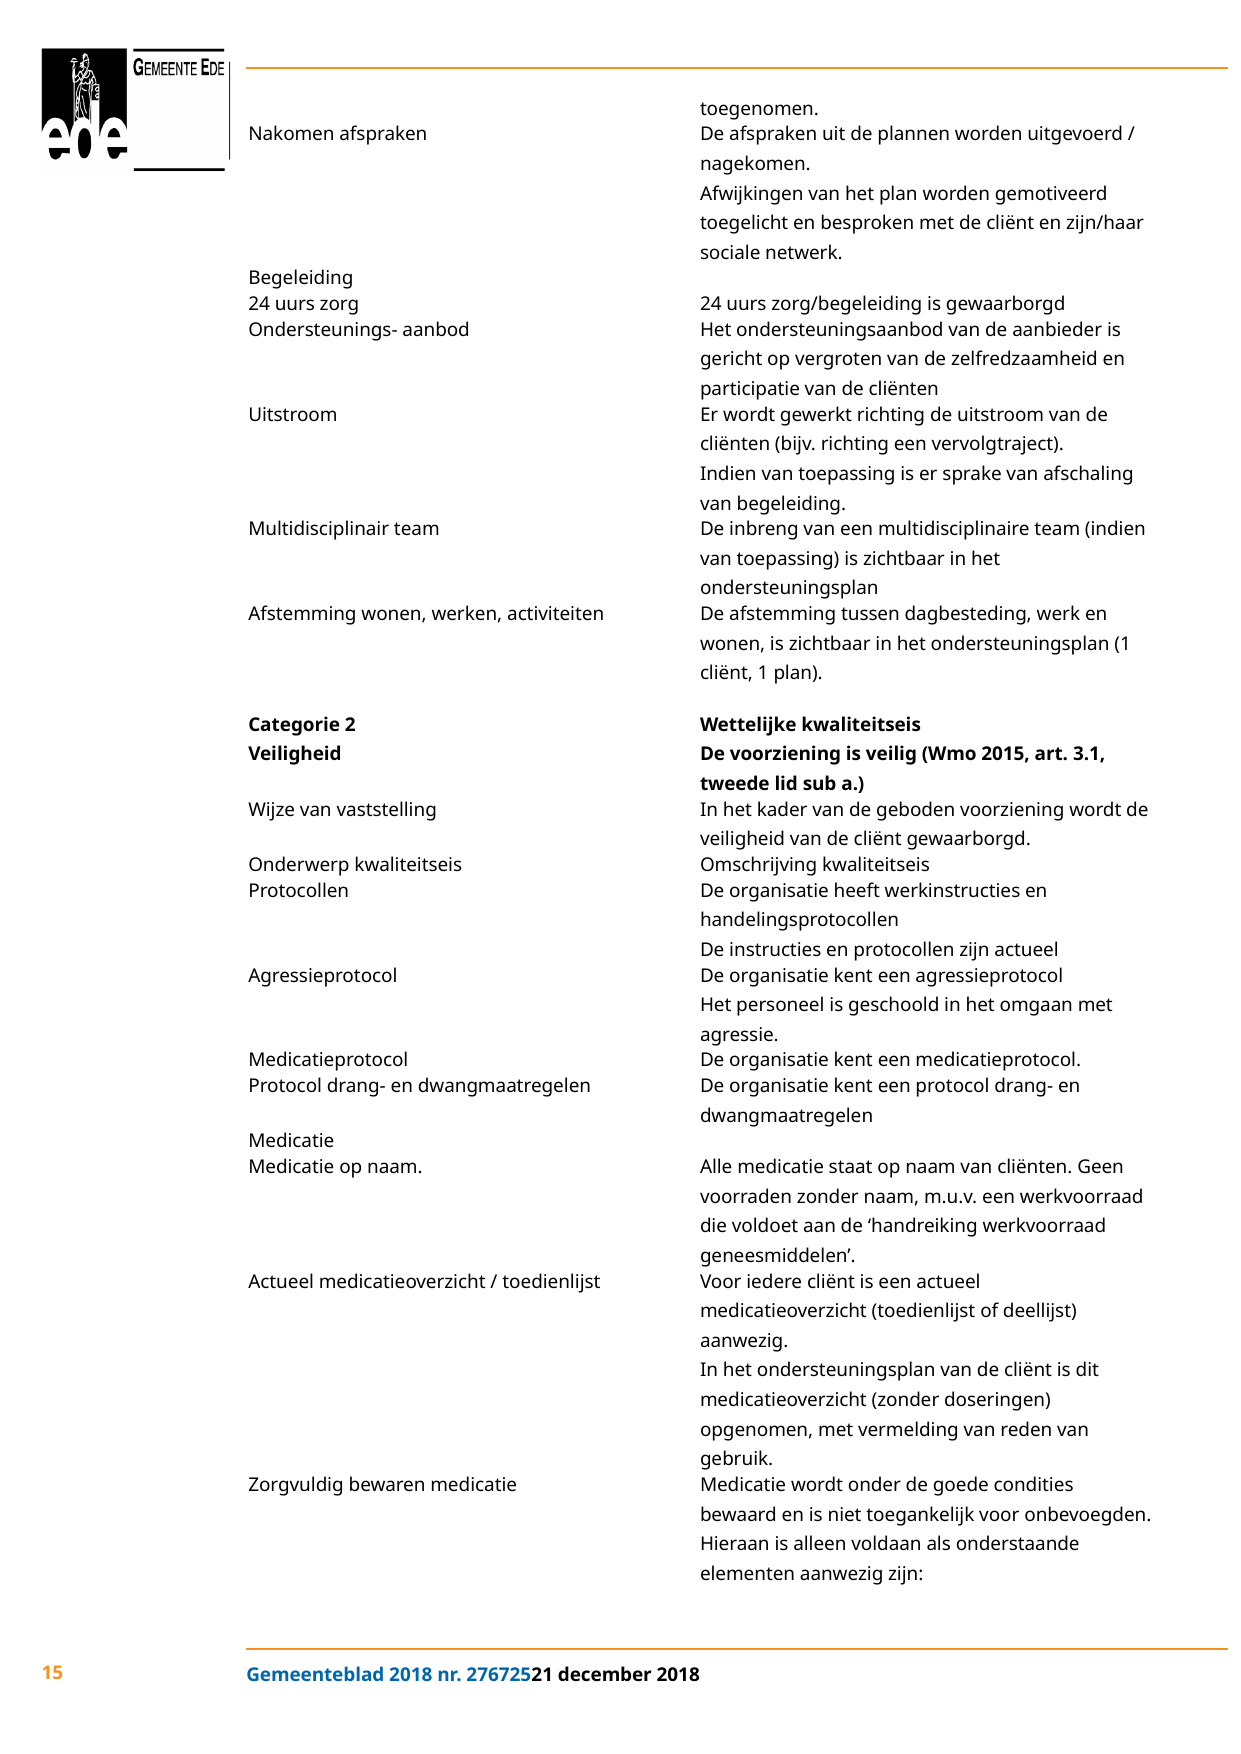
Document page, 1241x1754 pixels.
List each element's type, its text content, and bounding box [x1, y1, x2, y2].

table_cell Zorgvuldig bewaren medicatie [248, 1471, 700, 1586]
table_cell De organisatie heeft werkinstructies en handelingsprotocollen De instructies en protocollen zijn actueel [700, 877, 1152, 962]
table_cell Protocol drang- en dwangmaatregelen [248, 1073, 700, 1128]
table_cell Het ondersteuningsaanbod van de aanbieder is gericht op vergroten van de zelfredzaamheid en participatie van de cliënten [700, 316, 1152, 401]
table_cell Wijze van vaststelling [248, 796, 700, 851]
table_cell De organisatie kent een protocol drang- en dwangmaatregelen [700, 1073, 1152, 1128]
table_cell Medicatie [248, 1128, 700, 1153]
table_cell De inbreng van een multidisciplinaire team (indien van toepassing) is zichtbaar in het ondersteuningsplan [700, 515, 1152, 600]
table_cell Multidisciplinair team [248, 515, 700, 600]
table_cell De afstemming tussen dagbesteding, werk en wonen, is zichtbaar in het ondersteuningsplan (1 cliënt, 1 plan). [700, 600, 1152, 685]
table_cell Categorie 2 Veiligheid [248, 711, 700, 796]
table_cell Begeleiding [248, 265, 700, 290]
table_cell Medicatie wordt onder de goede condities bewaard en is niet toegankelijk voor onbevoegden. Hieraan is alleen voldaan als onderstaande elementen aanwezig zijn: [700, 1471, 1152, 1586]
table_cell Afstemming wonen, werken, activiteiten [248, 600, 700, 685]
table_cell [248, 95, 700, 121]
table_cell Agressieprotocol [248, 962, 700, 1047]
table_cell Alle medicatie staat op naam van cliënten. Geen voorraden zonder naam, m.u.v. een werkvoorraad die voldoet aan de ‘handreiking werkvoorraad geneesmiddelen’. [700, 1154, 1152, 1268]
table_cell Ondersteunings- aanbod [248, 316, 700, 401]
table_cell De afspraken uit de plannen worden uitgevoerd / nagekomen. Afwijkingen van het plan worden gemotiveerd toegelicht en besproken met de cliënt en zijn/haar sociale netwerk. [700, 121, 1152, 264]
table_cell Nakomen afspraken [248, 121, 700, 264]
table_cell Onderwerp kwaliteitseis [248, 851, 700, 877]
picture [41, 47, 231, 172]
table_cell De organisatie kent een agressieprotocol Het personeel is geschoold in het omgaan met agressie. [700, 962, 1152, 1047]
table_cell 24 uurs zorg/begeleiding is gewaarborgd [700, 290, 1152, 316]
table_cell [700, 1128, 1152, 1153]
table_cell [248, 685, 700, 711]
table_cell [700, 685, 1152, 711]
table_cell 24 uurs zorg [248, 290, 700, 316]
table_cell [700, 265, 1152, 290]
table_cell Medicatieprotocol [248, 1047, 700, 1072]
table_cell Protocollen [248, 877, 700, 962]
table_cell In het kader van de geboden voorziening wordt de veiligheid van de cliënt gewaarborgd. [700, 796, 1152, 851]
table_cell Voor iedere cliënt is een actueel medicatieoverzicht (toedienlijst of deellijst) aanwezig. In het ondersteuningsplan van de cliënt is dit medicatieoverzicht (zonder doseringen) opgenomen, met vermelding van reden van gebruik. [700, 1268, 1152, 1471]
table_cell Wettelijke kwaliteitseis De voorziening is veilig (Wmo 2015, art. 3.1, tweede lid sub a.) [700, 711, 1152, 796]
table_cell Omschrijving kwaliteitseis [700, 851, 1152, 877]
table_cell toegenomen. [700, 95, 1152, 121]
table_cell Uitstroom [248, 401, 700, 515]
table_cell Medicatie op naam. [248, 1154, 700, 1268]
table_cell De organisatie kent een medicatieprotocol. [700, 1047, 1152, 1072]
table_cell Er wordt gewerkt richting de uitstroom van de cliënten (bijv. richting een vervolgtraject). Indien van toepassing is er sprake van afschaling van begeleiding. [700, 401, 1152, 515]
table_cell Actueel medicatieoverzicht / toedienlijst [248, 1268, 700, 1471]
